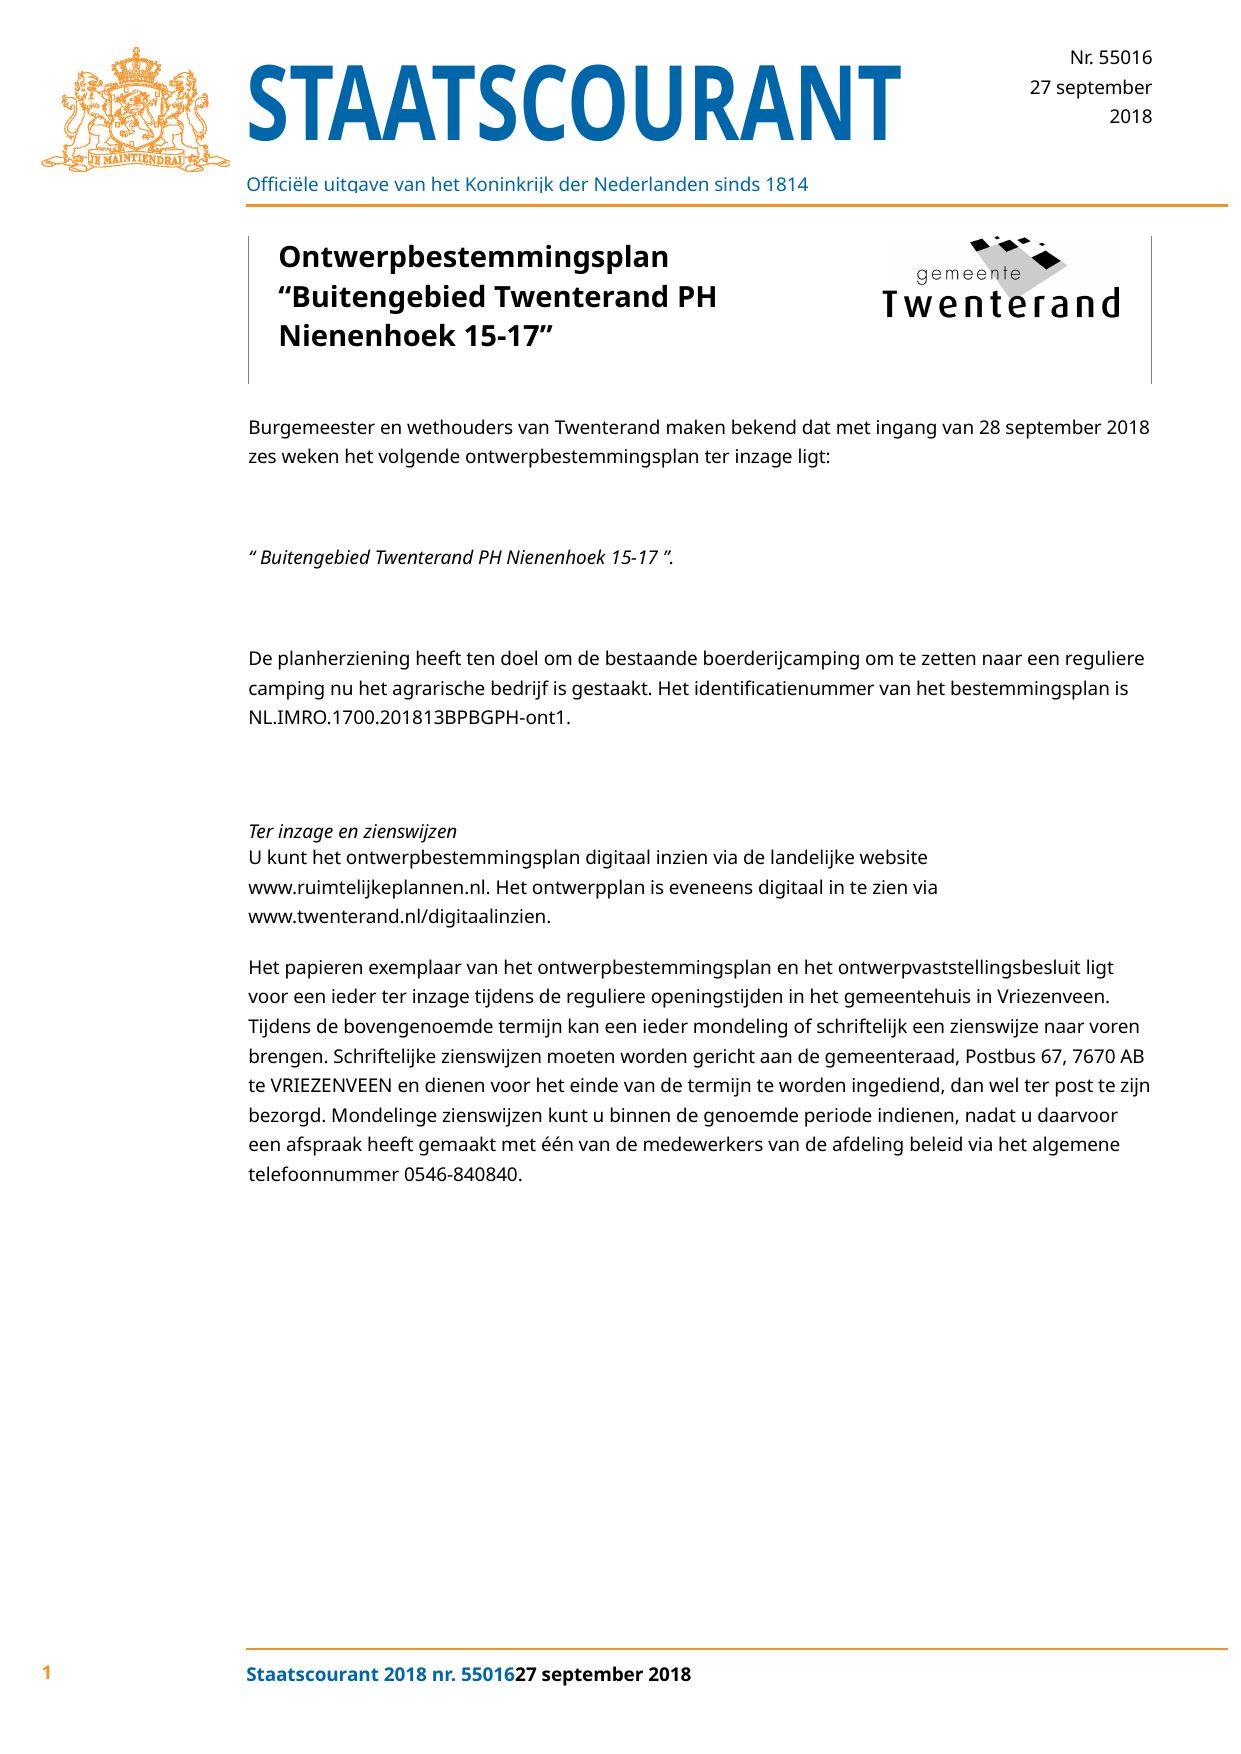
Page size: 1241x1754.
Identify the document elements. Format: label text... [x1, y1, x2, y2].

text Ter inzage en zienswijzen [248, 819, 1152, 844]
text De planherziening heeft ten doel om de bestaande boerderijcamping om te zetten naar een reguliere camping nu het agrarische bedrijf is gestaakt. Het identificatienummer van het bestemmingsplan is NL.IMRO.1700.201813BPBGPH-ont1. [248, 645, 1152, 730]
table_header [850, 236, 1151, 384]
picture [882, 236, 1119, 319]
text U kunt het ontwerpbestemmingsplan digitaal inzien via de landelijke website www.ruimtelijkeplannen.nl. Het ontwerpplan is eveneens digitaal in te zien via www.twenterand.nl/digitaalinzien. [248, 844, 1152, 929]
table_header Ontwerpbestemmingsplan “Buitengebied Twenterand PH Nienenhoek 15-17” [249, 236, 850, 384]
text Het papieren exemplaar van het ontwerpbestemmingsplan en het ontwerpvaststellingsbesluit ligt voor een ieder ter inzage tijdens de reguliere openingstijden in het gemeentehuis in Vriezenveen. Tijdens de bovengenoemde termijn kan een ieder mondeling of schriftelijk een zienswijze naar voren brengen. Schriftelijke zienswijzen moeten worden gericht aan de gemeenteraad, Postbus 67, 7670 AB te VRIEZENVEEN en dienen voor het einde van de termijn te worden ingediend, dan wel ter post te zijn bezorgd. Mondelinge zienswijzen kunt u binnen de genoemde periode indienen, nadat u daarvoor een afspraak heeft gemaakt met één van de medewerkers van de afdeling beleid via het algemene telefoonnummer 0546-840840. [248, 954, 1152, 1187]
text “ Buitengebied Twenterand PH Nienenhoek 15-17 ”. [248, 544, 1152, 570]
picture [41, 47, 231, 172]
text Burgemeester en wethouders van Twenterand maken bekend dat met ingang van 28 september 2018 zes weken het volgende ontwerpbestemmingsplan ter inzage ligt: [248, 414, 1152, 469]
